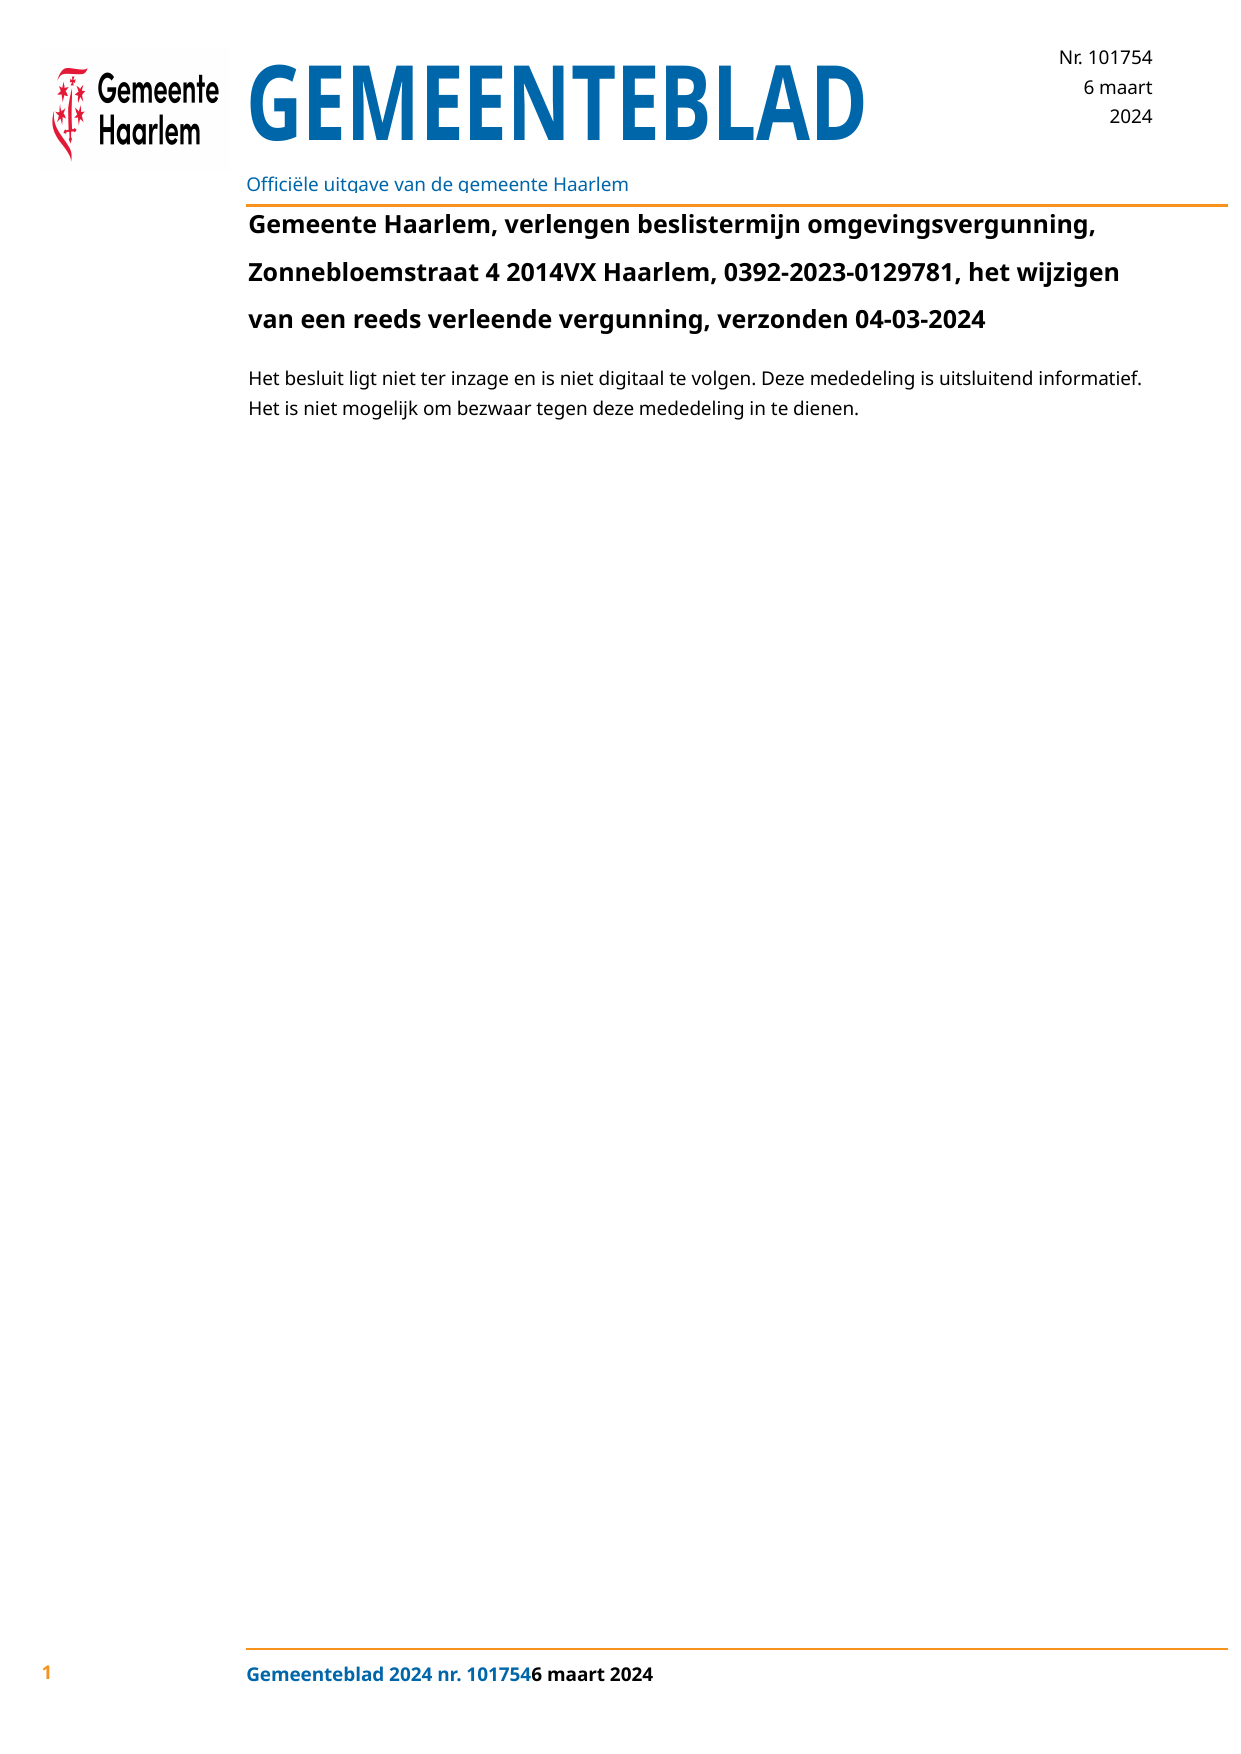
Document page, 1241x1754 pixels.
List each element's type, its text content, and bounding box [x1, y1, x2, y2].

text Gemeente Haarlem, verlengen beslistermijn omgevingsvergunning, Zonnebloemstraat 4 2014VX Haarlem, 0392-2023-0129781, het wijzigen van een reeds verleende vergunning, verzonden 04-03-2024 [248, 207, 1152, 336]
picture [41, 47, 231, 172]
text Het besluit ligt niet ter inzage en is niet digitaal te volgen. Deze mededeling is uitsluitend informatief. Het is niet mogelijk om bezwaar tegen deze mededeling in te dienen. [248, 366, 1152, 421]
